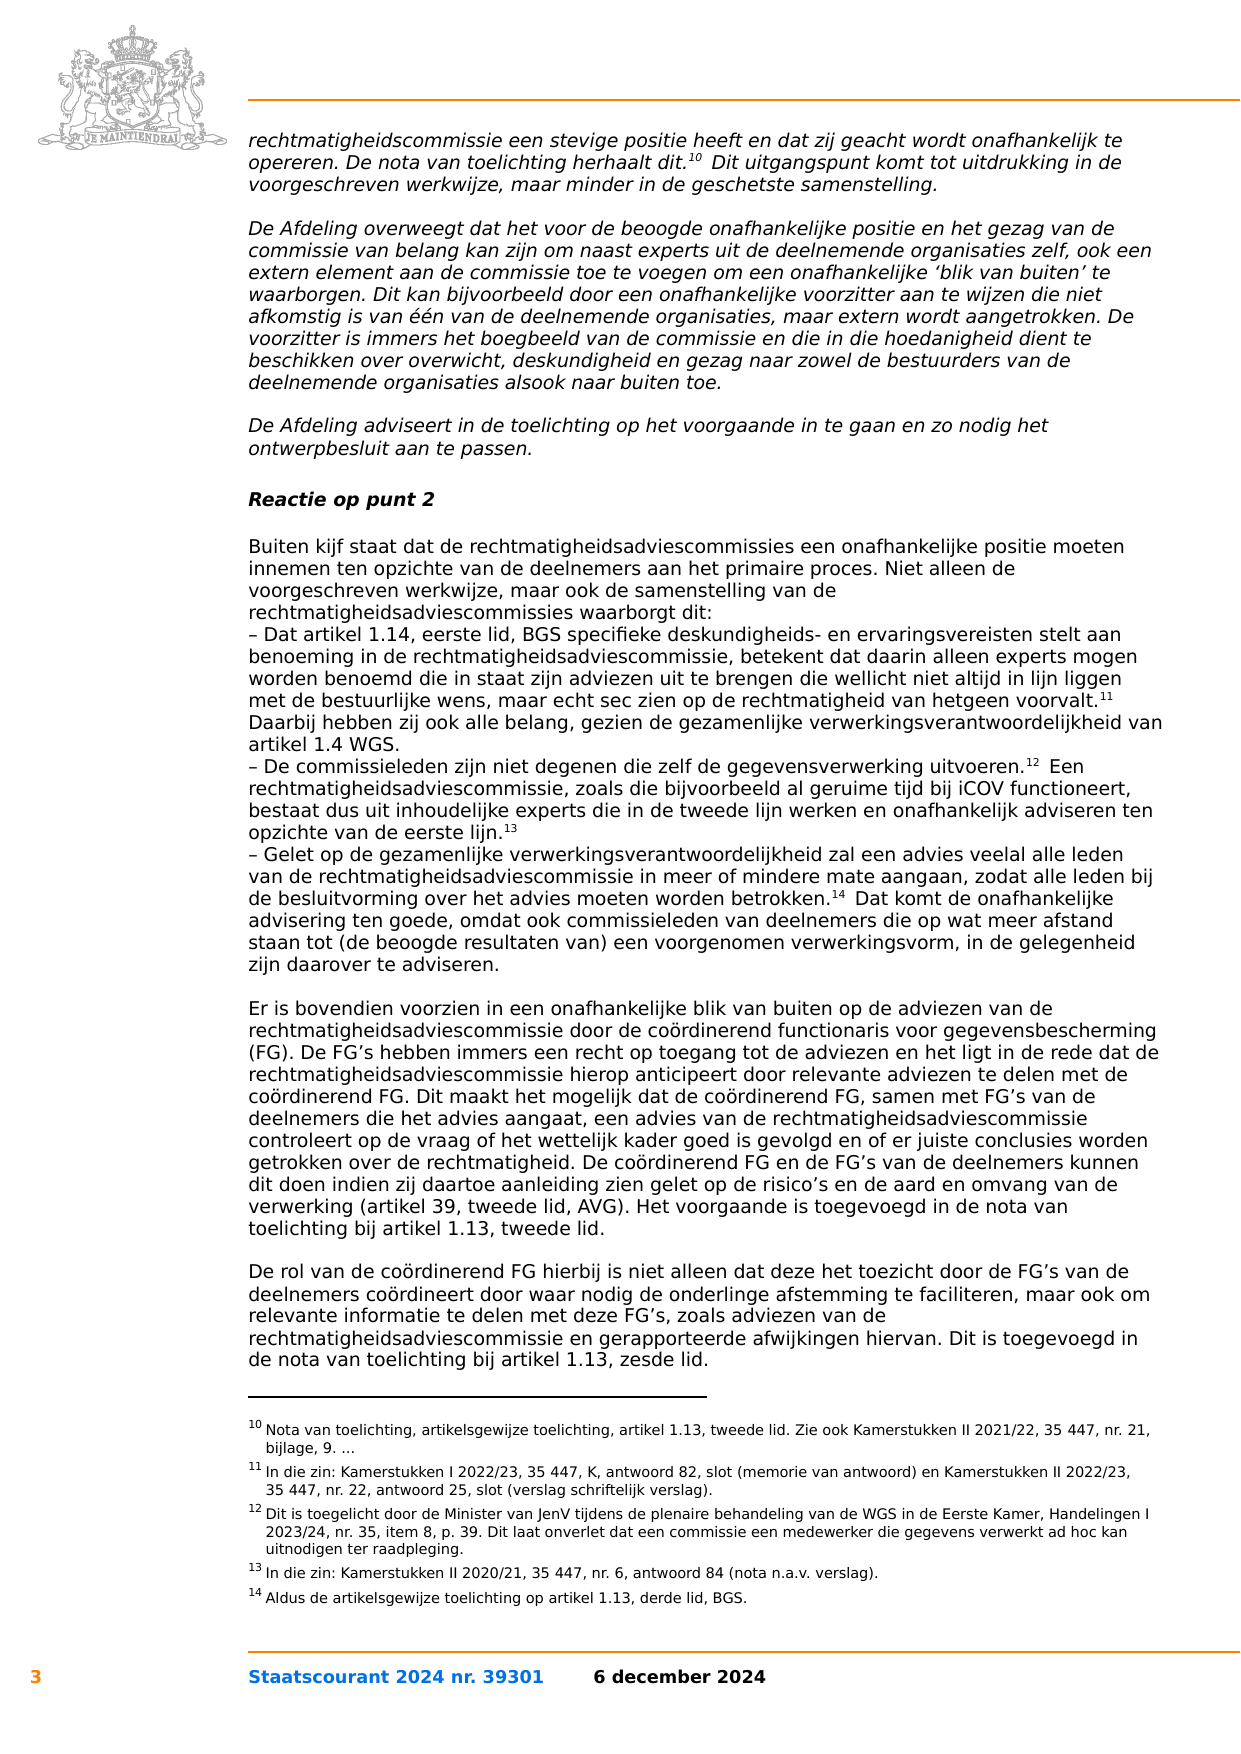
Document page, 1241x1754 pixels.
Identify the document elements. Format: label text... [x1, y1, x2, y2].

text Dit is toegelicht door de Minister van JenV tijdens de plenaire behandeling van de WGS in de Eerste Kamer, Handelingen I 2023/24, nr. 35, item 8, p. 39. Dit laat onverlet dat een commissie een medewerker die gegevens verwerkt ad hoc kan uitnodigen ter raadpleging. [248, 1502, 1163, 1558]
text In die zin: Kamerstukken II 2020/21, 35 447, nr. 6, antwoord 84 (nota n.a.v. verslag). [248, 1561, 1163, 1583]
text Aldus de artikelsgewijze toelichting op artikel 1.13, derde lid, BGS. [248, 1586, 1163, 1608]
picture [38, 25, 227, 150]
text – Gelet op de gezamenlijke verwerkingsverantwoordelijkheid zal een advies veelal alle leden van de rechtmatigheidsadviescommissie in meer of mindere mate aangaan, zodat alle leden bij de besluitvorming over het advies moeten worden betrokken. Dat komt de onafhankelijke advisering ten goede, omdat ook commissieleden van deelnemers die op wat meer afstand staan tot (de beoogde resultaten van) een voorgenomen verwerkingsvorm, in de gelegenheid zijn daarover te adviseren. [248, 844, 1163, 976]
text De Afdeling overweegt dat het voor de beoogde onafhankelijke positie en het gezag van de commissie van belang kan zijn om naast experts uit de deelnemende organisaties zelf, ook een extern element aan de commissie toe te voegen om een onafhankelijke ‘blik van buiten’ te waarborgen. Dit kan bijvoorbeeld door een onafhankelijke voorzitter aan te wijzen die niet afkomstig is van één van de deelnemende organisaties, maar extern wordt aangetrokken. De voorzitter is immers het boegbeeld van de commissie en die in die hoedanigheid dient te beschikken over overwicht, deskundigheid en gezag naar zowel de bestuurders van de deelnemende organisaties alsook naar buiten toe. [248, 218, 1163, 393]
text rechtmatigheidscommissie een stevige positie heeft en dat zij geacht wordt onafhankelijk te opereren. De nota van toelichting herhaalt dit. Dit uitgangspunt komt tot uitdrukking in de voorgeschreven werkwijze, maar minder in de geschetste samenstelling. [248, 130, 1163, 196]
text De Afdeling adviseert in de toelichting op het voorgaande in te gaan en zo nodig het ontwerpbesluit aan te passen. [248, 415, 1163, 459]
text Er is bovendien voorzien in een onafhankelijke blik van buiten op de adviezen van de rechtmatigheidsadviescommissie door de coördinerend functionaris voor gegevensbescherming (FG). De FG’s hebben immers een recht op toegang tot de adviezen en het ligt in de rede dat de rechtmatigheidsadviescommissie hierop anticipeert door relevante adviezen te delen met de coördinerend FG. Dit maakt het mogelijk dat de coördinerend FG, samen met FG’s van de deelnemers die het advies aangaat, een advies van de rechtmatigheidsadviescommissie controleert op de vraag of het wettelijk kader goed is gevolgd en of er juiste conclusies worden getrokken over de rechtmatigheid. De coördinerend FG en de FG’s van de deelnemers kunnen dit doen indien zij daartoe aanleiding zien gelet op de risico’s en de aard en omvang van de verwerking (artikel 39, tweede lid, AVG). Het voorgaande is toegevoegd in de nota van toelichting bij artikel 1.13, tweede lid. [248, 998, 1163, 1239]
text De rol van de coördinerend FG hierbij is niet alleen dat deze het toezicht door de FG’s van de deelnemers coördineert door waar nodig de onderlinge afstemming te faciliteren, maar ook om relevante informatie te delen met deze FG’s, zoals adviezen van de rechtmatigheidsadviescommissie en gerapporteerde afwijkingen hiervan. Dit is toegevoegd in de nota van toelichting bij artikel 1.13, zesde lid. [248, 1261, 1163, 1371]
text In die zin: Kamerstukken I 2022/23, 35 447, K, antwoord 82, slot (memorie van antwoord) en Kamerstukken II 2022/23, 35 447, nr. 22, antwoord 25, slot (verslag schriftelijk verslag). [248, 1460, 1163, 1499]
text – Dat artikel 1.14, eerste lid, BGS specifieke deskundigheids- en ervaringsvereisten stelt aan benoeming in de rechtmatigheidsadviescommissie, betekent dat daarin alleen experts mogen worden benoemd die in staat zijn adviezen uit te brengen die wellicht niet altijd in lijn liggen met de bestuurlijke wens, maar echt sec zien op de rechtmatigheid van hetgeen voorvalt. Daarbij hebben zij ook alle belang, gezien de gezamenlijke verwerkingsverantwoordelijkheid van artikel 1.4 WGS. [248, 624, 1163, 756]
text – De commissieleden zijn niet degenen die zelf de gegevensverwerking uitvoeren. Een rechtmatigheidsadviescommissie, zoals die bijvoorbeeld al geruime tijd bij iCOV functioneert, bestaat dus uit inhoudelijke experts die in de tweede lijn werken en onafhankelijk adviseren ten opzichte van de eerste lijn. [248, 756, 1163, 844]
subtitle Reactie op punt 2 [248, 489, 1163, 511]
text Buiten kijf staat dat de rechtmatigheidsadviescommissies een onafhankelijke positie moeten innemen ten opzichte van de deelnemers aan het primaire proces. Niet alleen de voorgeschreven werkwijze, maar ook de samenstelling van de rechtmatigheidsadviescommissies waarborgt dit: [248, 536, 1163, 624]
text Nota van toelichting, artikelsgewijze toelichting, artikel 1.13, tweede lid. Zie ook Kamerstukken II 2021/22, 35 447, nr. 21, bijlage, 9. ... [248, 1418, 1163, 1457]
